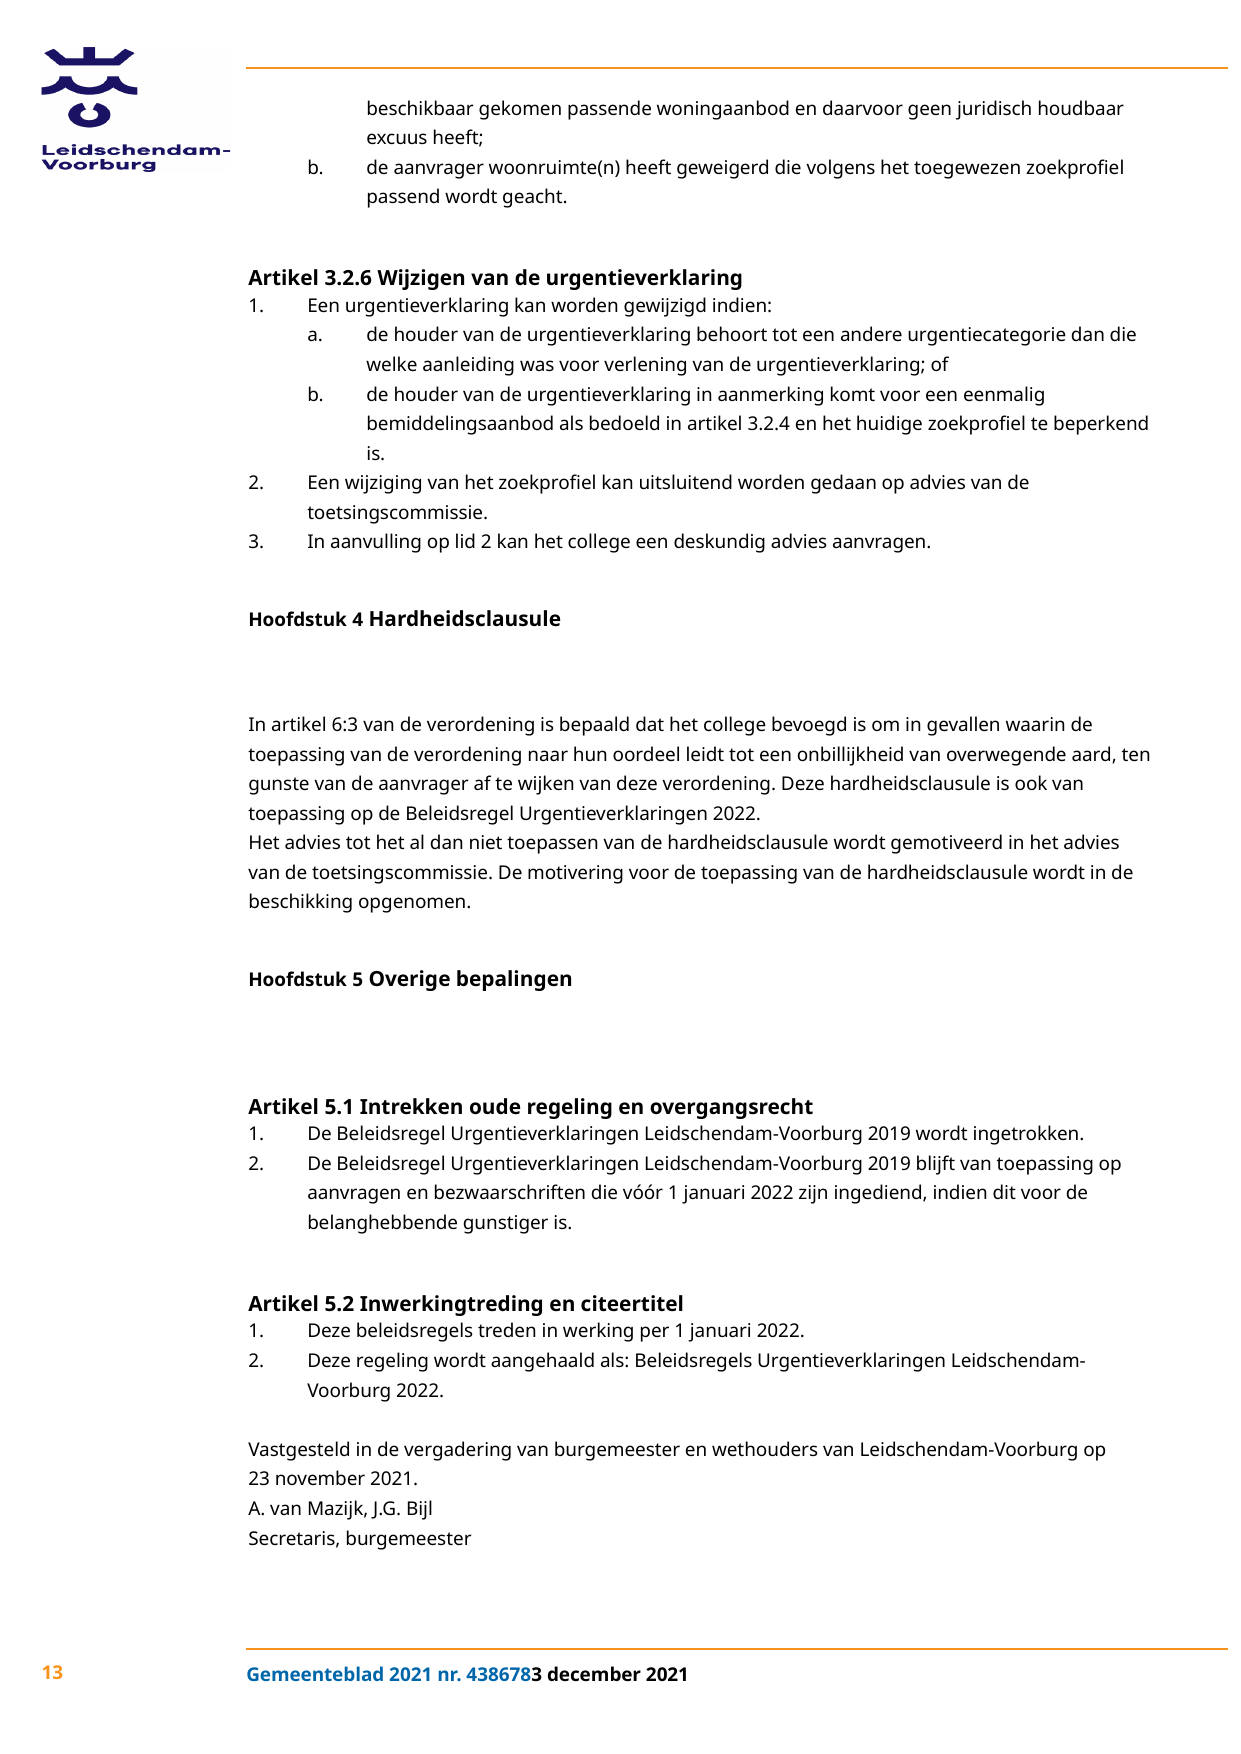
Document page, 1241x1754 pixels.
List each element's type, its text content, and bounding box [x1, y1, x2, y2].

list de houder van de urgentieverklaring in aanmerking komt voor een eenmalig bemiddelingsaanbod als bedoeld in artikel 3.2.4 en het huidige zoekprofiel te beperkend is. [307, 381, 1152, 466]
list de houder van de urgentieverklaring behoort tot een andere urgentiecategorie dan die welke aanleiding was voor verlening van de urgentieverklaring; of [307, 322, 1152, 377]
list Een urgentieverklaring kan worden gewijzigd indien: [248, 292, 1152, 318]
text In artikel 6:3 van de verordening is bepaald dat het college bevoegd is om in gevallen waarin de toepassing van de verordening naar hun oordeel leidt tot een onbillijkheid van overwegende aard, ten gunste van de aanvrager af te wijken van deze verordening. Deze hardheidsclausule is ook van toepassing op de Beleidsregel Urgentieverklaringen 2022. [248, 711, 1152, 826]
text 23 november 2021. [248, 1466, 1152, 1491]
list In aanvulling op lid 2 kan het college een deskundig advies aanvragen. [248, 529, 1152, 554]
list Deze regeling wordt aangehaald als: Beleidsregels Urgentieverklaringen Leidschendam-Voorburg 2022. [248, 1347, 1152, 1402]
text Artikel 5.2 Inwerkingtreding en citeertitel [248, 1289, 1152, 1318]
text Hoofdstuk 4 Hardheidsclausule [248, 604, 1152, 632]
list Deze beleidsregels treden in werking per 1 januari 2022. [248, 1318, 1152, 1343]
text Secretaris, burgemeester [248, 1525, 1152, 1550]
text Vastgesteld in de vergadering van burgemeester en wethouders van Leidschendam-Voorburg op [248, 1436, 1152, 1462]
text Artikel 5.1 Intrekken oude regeling en overgangsrecht [248, 1092, 1152, 1120]
list De Beleidsregel Urgentieverklaringen Leidschendam-Voorburg 2019 wordt ingetrokken. [248, 1120, 1152, 1146]
list de aanvrager woonruimte(n) heeft geweigerd die volgens het toegewezen zoekprofiel passend wordt geacht. [307, 154, 1152, 209]
list De Beleidsregel Urgentieverklaringen Leidschendam-Voorburg 2019 blijft van toepassing op aanvragen en bezwaarschriften die vóór 1 januari 2022 zijn ingediend, indien dit voor de belanghebbende gunstiger is. [248, 1150, 1152, 1235]
text A. van Mazijk, J.G. Bijl [248, 1495, 1152, 1521]
list Een wijziging van het zoekprofiel kan uitsluitend worden gedaan op advies van de toetsingscommissie. [248, 469, 1152, 525]
picture [41, 47, 231, 172]
text Hoofdstuk 5 Overige bepalingen [248, 964, 1152, 992]
text Artikel 3.2.6 Wijzigen van de urgentieverklaring [248, 263, 1152, 292]
list beschikbaar gekomen passende woningaanbod en daarvoor geen juridisch houdbaar excuus heeft; [307, 95, 1152, 150]
text Het advies tot het al dan niet toepassen van de hardheidsclausule wordt gemotiveerd in het advies van de toetsingscommissie. De motivering voor de toepassing van de hardheidsclausule wordt in de beschikking opgenomen. [248, 829, 1152, 914]
